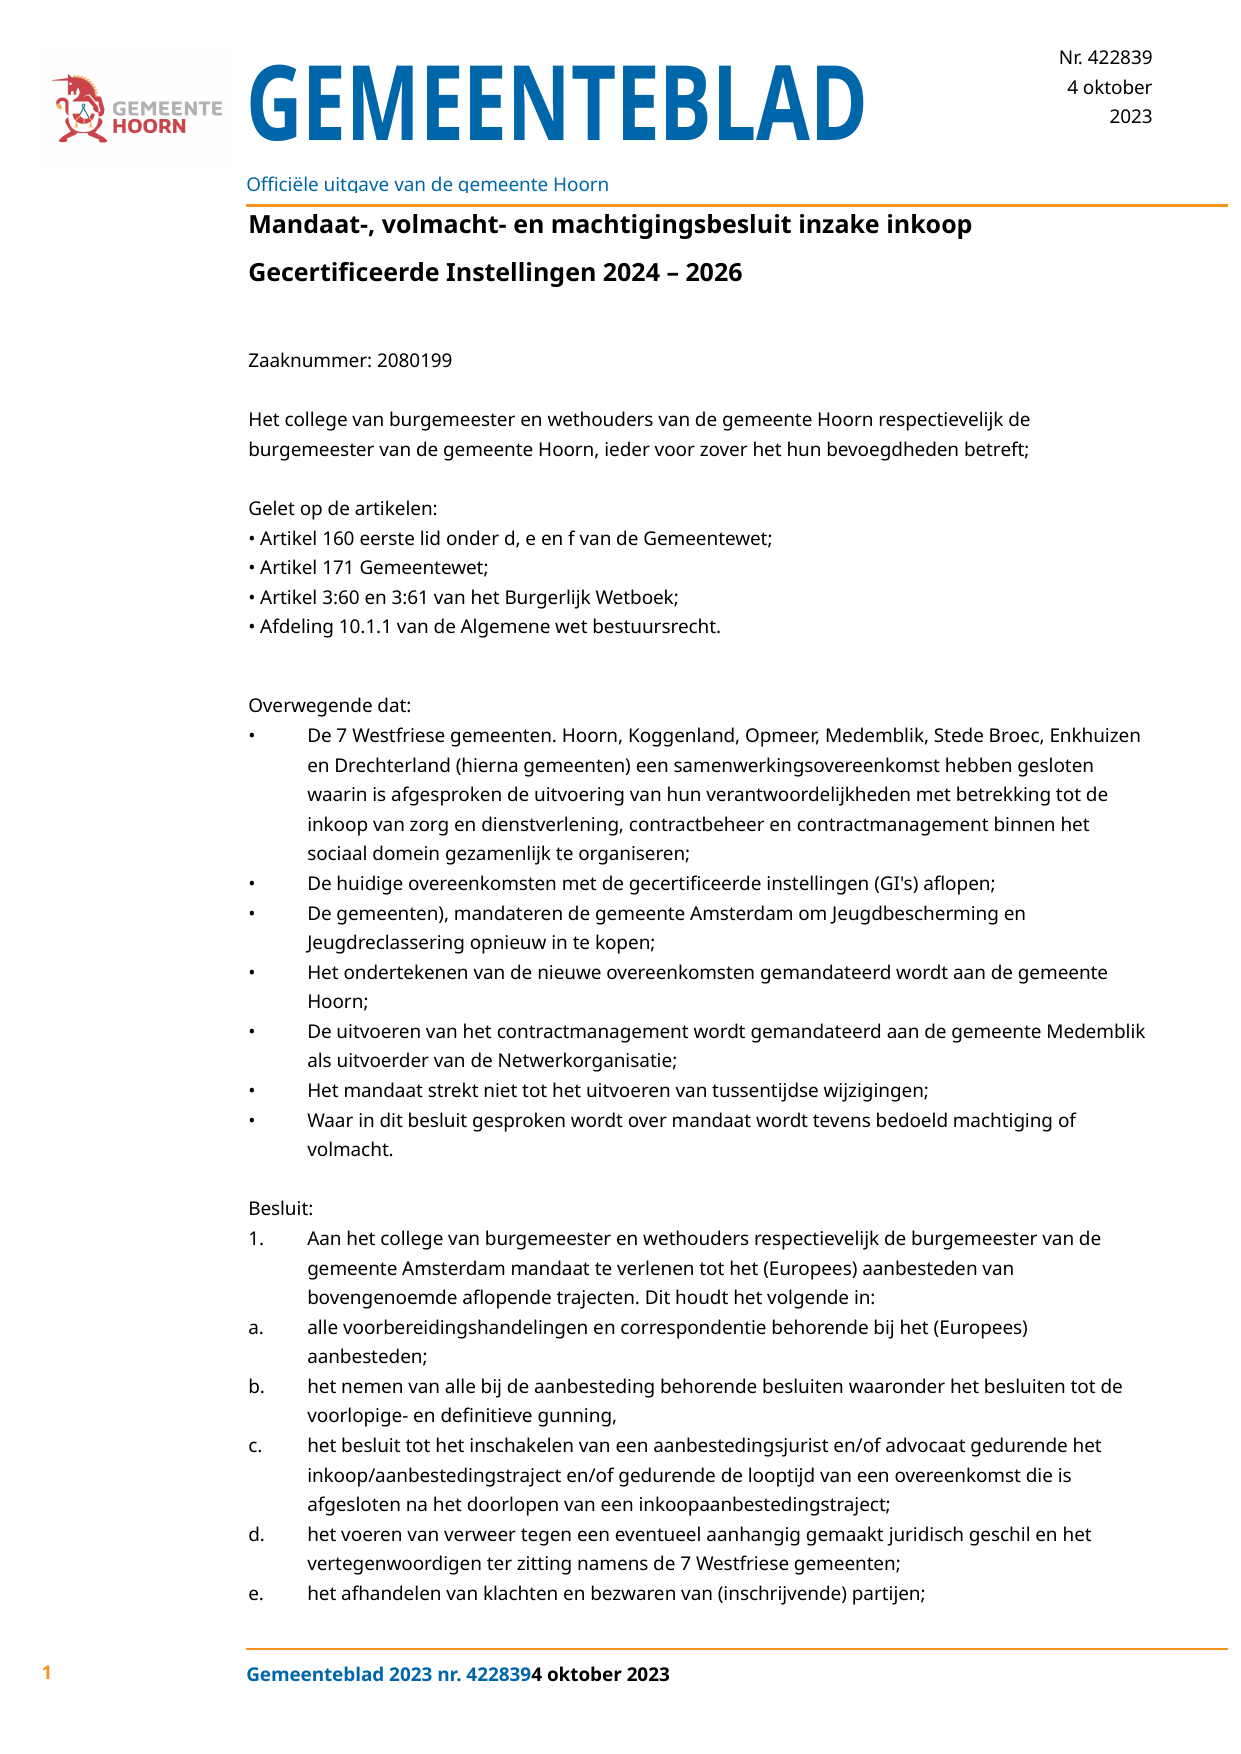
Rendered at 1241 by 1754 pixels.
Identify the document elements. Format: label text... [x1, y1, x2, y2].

list het nemen van alle bij de aanbesteding behorende besluiten waaronder het besluiten tot de voorlopige- en definitieve gunning, [248, 1373, 1152, 1428]
list het afhandelen van klachten en bezwaren van (inschrijvende) partijen; [248, 1580, 1152, 1606]
text • Artikel 3:60 en 3:61 van het Burgerlijk Wetboek; [248, 584, 1152, 610]
list het voeren van verweer tegen een eventueel aanhangig gemaakt juridisch geschil en het vertegenwoordigen ter zitting namens de 7 Westfriese gemeenten; [248, 1521, 1152, 1576]
picture [41, 47, 231, 172]
text Mandaat-, volmacht- en machtigingsbesluit inzake inkoop Gecertificeerde Instellingen 2024 – 2026 [248, 207, 1152, 288]
list Het ondertekenen van de nieuwe overeenkomsten gemandateerd wordt aan de gemeente Hoorn; [248, 959, 1152, 1014]
text Zaaknummer: 2080199 [248, 347, 1152, 373]
list De gemeenten), mandateren de gemeente Amsterdam om Jeugdbescherming en Jeugdreclassering opnieuw in te kopen; [248, 900, 1152, 955]
list De uitvoeren van het contractmanagement wordt gemandateerd aan de gemeente Medemblik als uitvoerder van de Netwerkorganisatie; [248, 1018, 1152, 1073]
text • Afdeling 10.1.1 van de Algemene wet bestuursrecht. [248, 614, 1152, 639]
list De 7 Westfriese gemeenten. Hoorn, Koggenland, Opmeer, Medemblik, Stede Broec, Enkhuizen en Drechterland (hierna gemeenten) een samenwerkingsovereenkomst hebben gesloten waarin is afgesproken de uitvoering van hun verantwoordelijkheden met betrekking tot de inkoop van zorg en dienstverlening, contractbeheer en contractmanagement binnen het sociaal domein gezamenlijk te organiseren; [248, 722, 1152, 866]
text • Artikel 160 eerste lid onder d, e en f van de Gemeentewet; [248, 525, 1152, 551]
text Het college van burgemeester en wethouders van de gemeente Hoorn respectievelijk de burgemeester van de gemeente Hoorn, ieder voor zover het hun bevoegdheden betreft; [248, 407, 1152, 462]
text • Artikel 171 Gemeentewet; [248, 554, 1152, 580]
list De huidige overeenkomsten met de gecertificeerde instellingen (GI's) aflopen; [248, 870, 1152, 896]
text Besluit: [248, 1196, 1152, 1221]
list alle voorbereidingshandelingen en correspondentie behorende bij het (Europees) aanbesteden; [248, 1314, 1152, 1369]
list Waar in dit besluit gesproken wordt over mandaat wordt tevens bedoeld machtiging of volmacht. [248, 1107, 1152, 1162]
text Overwegende dat: [248, 693, 1152, 718]
list het besluit tot het inschakelen van een aanbestedingsjurist en/of advocaat gedurende het inkoop/aanbestedingstraject en/of gedurende de looptijd van een overeenkomst die is afgesloten na het doorlopen van een inkoopaanbestedingstraject; [248, 1432, 1152, 1517]
text Gelet op de artikelen: [248, 495, 1152, 521]
list Het mandaat strekt niet tot het uitvoeren van tussentijdse wijzigingen; [248, 1077, 1152, 1103]
list Aan het college van burgemeester en wethouders respectievelijk de burgemeester van de gemeente Amsterdam mandaat te verlenen tot het (Europees) aanbesteden van bovengenoemde aflopende trajecten. Dit houdt het volgende in: [248, 1225, 1152, 1310]
